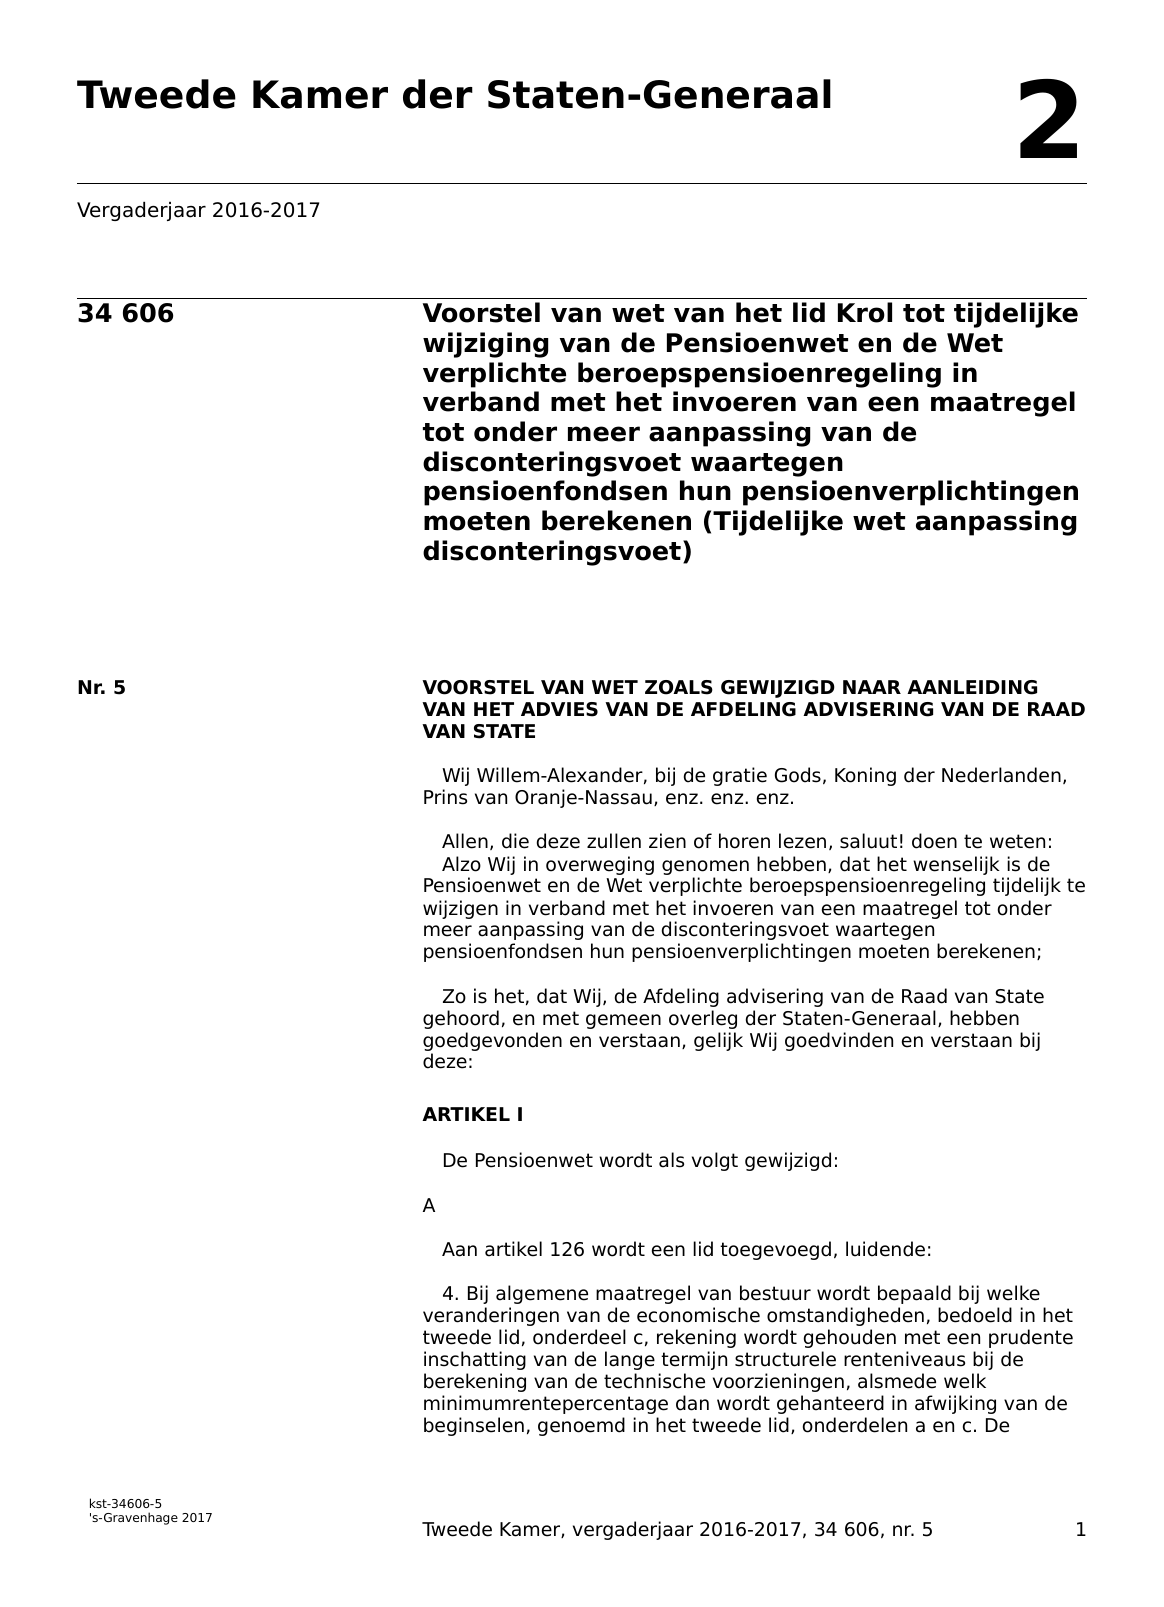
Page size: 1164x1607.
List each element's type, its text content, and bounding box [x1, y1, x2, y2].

text 's-Gravenhage 2017 [88, 1511, 323, 1525]
text Aan artikel 126 wordt een lid toegevoegd, luidende: [422, 1239, 1087, 1261]
table_cell Vergaderjaar 2016-2017 [77, 184, 1087, 298]
text De Pensioenwet wordt als volgt gewijzigd: [422, 1150, 1087, 1172]
text Alzo Wij in overweging genomen hebben, dat het wenselijk is de Pensioenwet en de Wet verplichte beroepspensioenregeling tijdelijk te wijzigen in verband met het invoeren van een maatregel tot onder meer aanpassing van de disconteringsvoet waartegen pensioenfondsen hun pensioenverplichtingen moeten berekenen; [422, 853, 1087, 963]
table_header 2 [886, 59, 1087, 183]
subtitle 34 606 Voorstel van wet van het lid Krol tot tijdelijke wijziging van de Pensioenwet en de Wet verplichte beroepspensioenregeling in verband met het invoeren van een maatregel tot onder meer aanpassing van de disconteringsvoet waartegen pensioenfondsen hun pensioenverplichtingen moeten berekenen (Tijdelijke wet aanpassing disconteringsvoet) [77, 299, 1087, 566]
subtitle ARTIKEL I [422, 1103, 1087, 1125]
text Allen, die deze zullen zien of horen lezen, saluut! doen te weten: [422, 831, 1087, 853]
table_header Tweede Kamer der Staten-Generaal [77, 59, 886, 183]
text Wij Willem-Alexander, bij de gratie Gods, Koning der Nederlanden, Prins van Oranje-Nassau, enz. enz. enz. [422, 765, 1087, 809]
text 4. Bij algemene maatregel van bestuur wordt bepaald bij welke veranderingen van de economische omstandigheden, bedoeld in het tweede lid, onderdeel c, rekening wordt gehouden met een prudente inschatting van de lange termijn structurele renteniveaus bij de berekening van de technische voorzieningen, alsmede welk minimumrentepercentage dan wordt gehanteerd in afwijking van de beginselen, genoemd in het tweede lid, onderdelen a en c. De [422, 1283, 1087, 1437]
text Zo is het, dat Wij, de Afdeling advisering van de Raad van State gehoord, en met gemeen overleg der Staten-Generaal, hebben goedgevonden en verstaan, gelijk Wij goedvinden en verstaan bij deze: [422, 986, 1087, 1073]
text kst-34606-5 [88, 1497, 323, 1511]
text A [422, 1194, 1087, 1217]
subtitle Nr. 5 VOORSTEL VAN WET ZOALS GEWIJZIGD NAAR AANLEIDING VAN HET ADVIES VAN DE AFDELING ADVISERING VAN DE RAAD VAN STATE [77, 677, 1087, 743]
